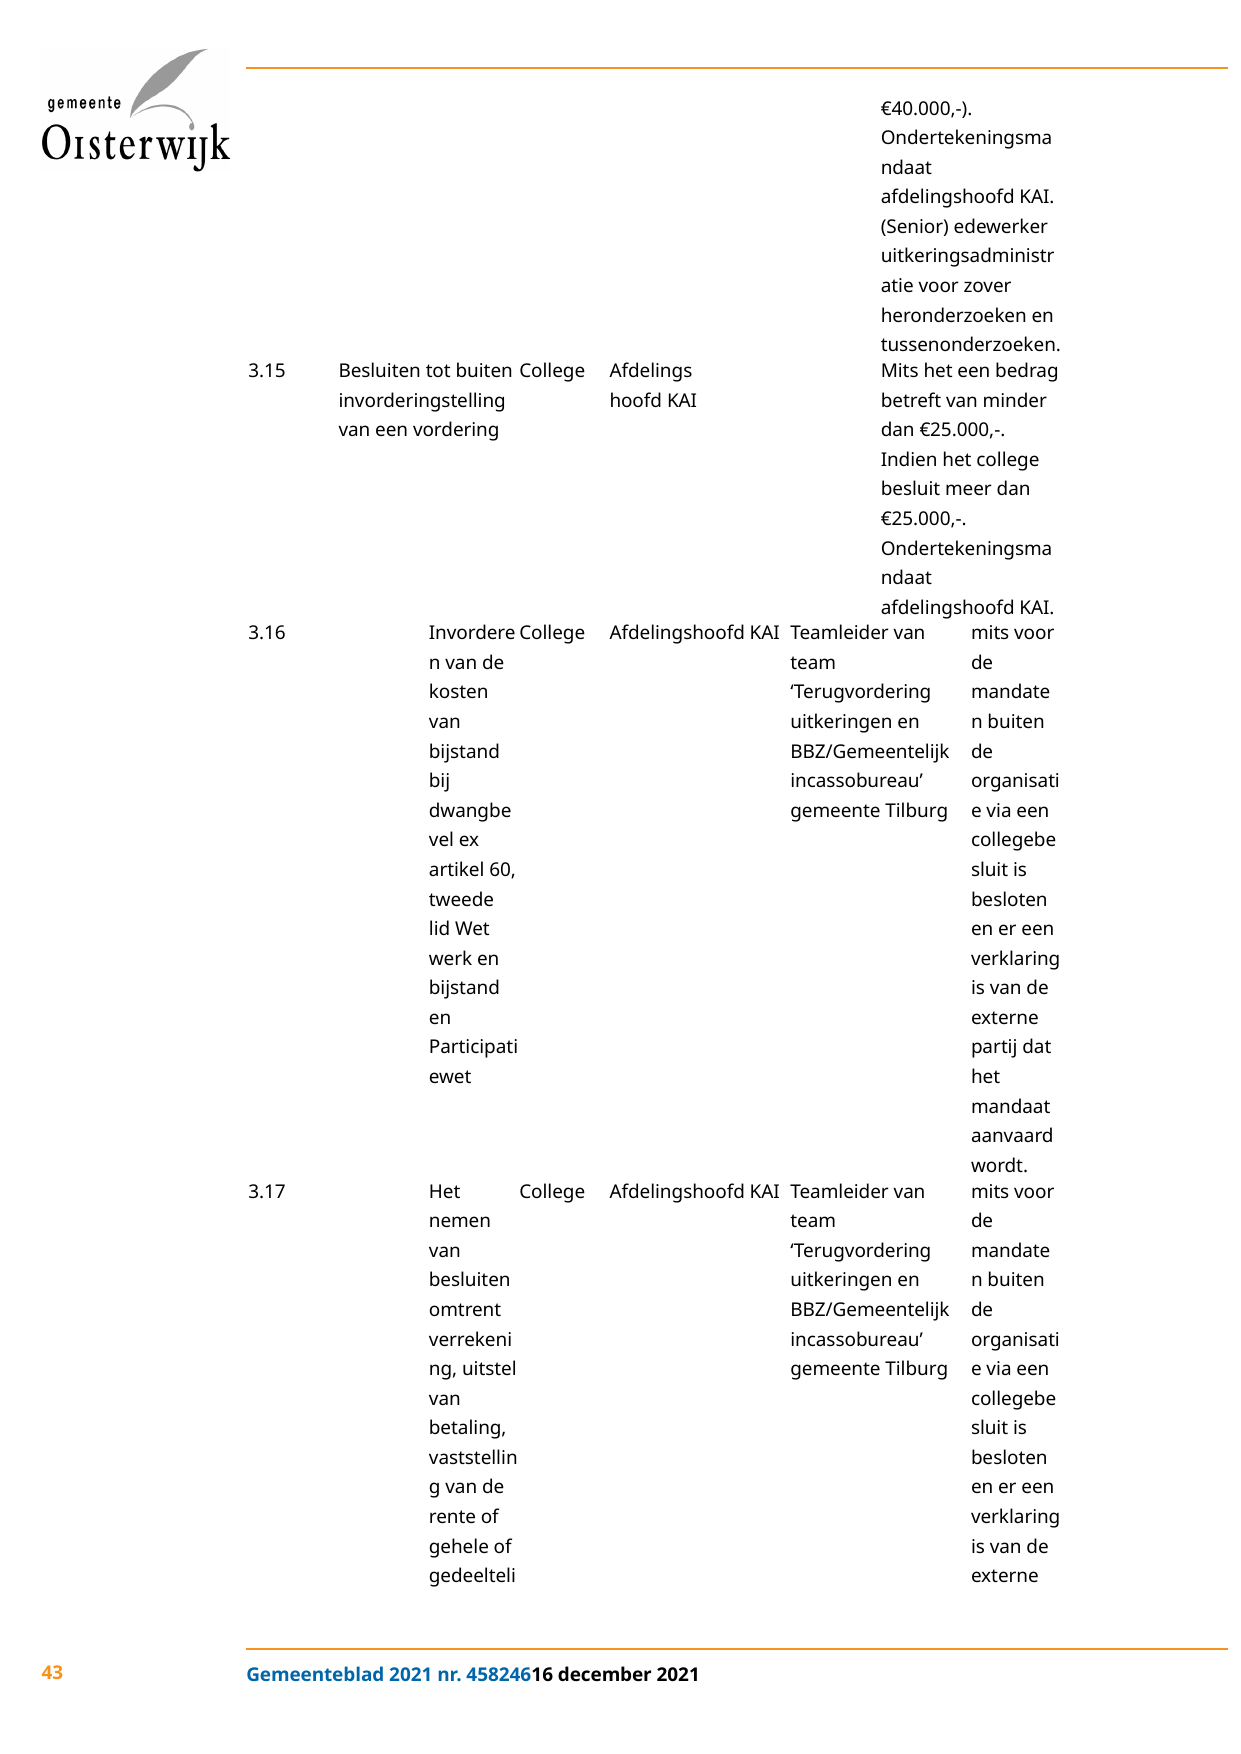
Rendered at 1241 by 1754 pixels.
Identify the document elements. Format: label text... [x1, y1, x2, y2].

table_cell Mits het een bedrag betreft van minder dan €25.000,-. Indien het college besluit meer dan €25.000,-. Ondertekeningsmandaat afdelingshoofd KAI. [881, 357, 1061, 619]
picture [41, 47, 231, 172]
table_cell 3.16 [248, 620, 429, 1178]
table_cell [1061, 357, 1152, 619]
table_cell 3.17 [248, 1178, 429, 1588]
table_cell Teamleider van team ‘Terugvordering uitkeringen en BBZ/Gemeentelijk incassobureau’ gemeente Tilburg [790, 1178, 971, 1588]
table_cell [338, 95, 519, 357]
table_cell College [519, 620, 609, 1178]
table_cell Teamleider van team ‘Terugvordering uitkeringen en BBZ/Gemeentelijk incassobureau’ gemeente Tilburg [790, 620, 971, 1178]
table_cell [700, 357, 881, 619]
table_cell Afdelingshoofd KAI [609, 620, 790, 1178]
table_cell €40.000,-). Ondertekeningsmandaat afdelingshoofd KAI. (Senior) edewerker uitkeringsadministratie voor zover heronderzoeken en tussenonderzoeken. [881, 95, 1061, 357]
table_cell mits voor de mandaten buiten de organisatie via een collegebesluit is besloten en er een verklaring is van de externe [971, 1178, 1061, 1588]
table_cell College [519, 1178, 609, 1588]
table_cell [1061, 620, 1152, 1178]
table_cell Afdelingshoofd KAI [609, 1178, 790, 1588]
table_cell mits voor de mandaten buiten de organisatie via een collegebesluit is besloten en er een verklaring is van de externe partij dat het mandaat aanvaard wordt. [971, 620, 1061, 1178]
table_cell Afdelingshoofd KAI [609, 357, 700, 619]
table_cell [519, 95, 609, 357]
table_cell [248, 95, 338, 357]
table_cell [1061, 95, 1152, 357]
table_cell 3.15 [248, 357, 338, 619]
table_cell [609, 95, 700, 357]
table_cell [1061, 1178, 1152, 1588]
table_cell College [519, 357, 609, 619]
table_cell Het nemen van besluiten omtrent verrekening, uitstel van betaling, vaststelling van de rente of gehele of gedeelteli [429, 1178, 519, 1588]
table_cell Invorderen van de kosten van bijstand bij dwangbevel ex artikel 60, tweede lid Wet werk en bijstand en Participatiewet [429, 620, 519, 1178]
table_cell Besluiten tot buiten invorderingstelling van een vordering [338, 357, 519, 619]
table_cell [700, 95, 881, 357]
